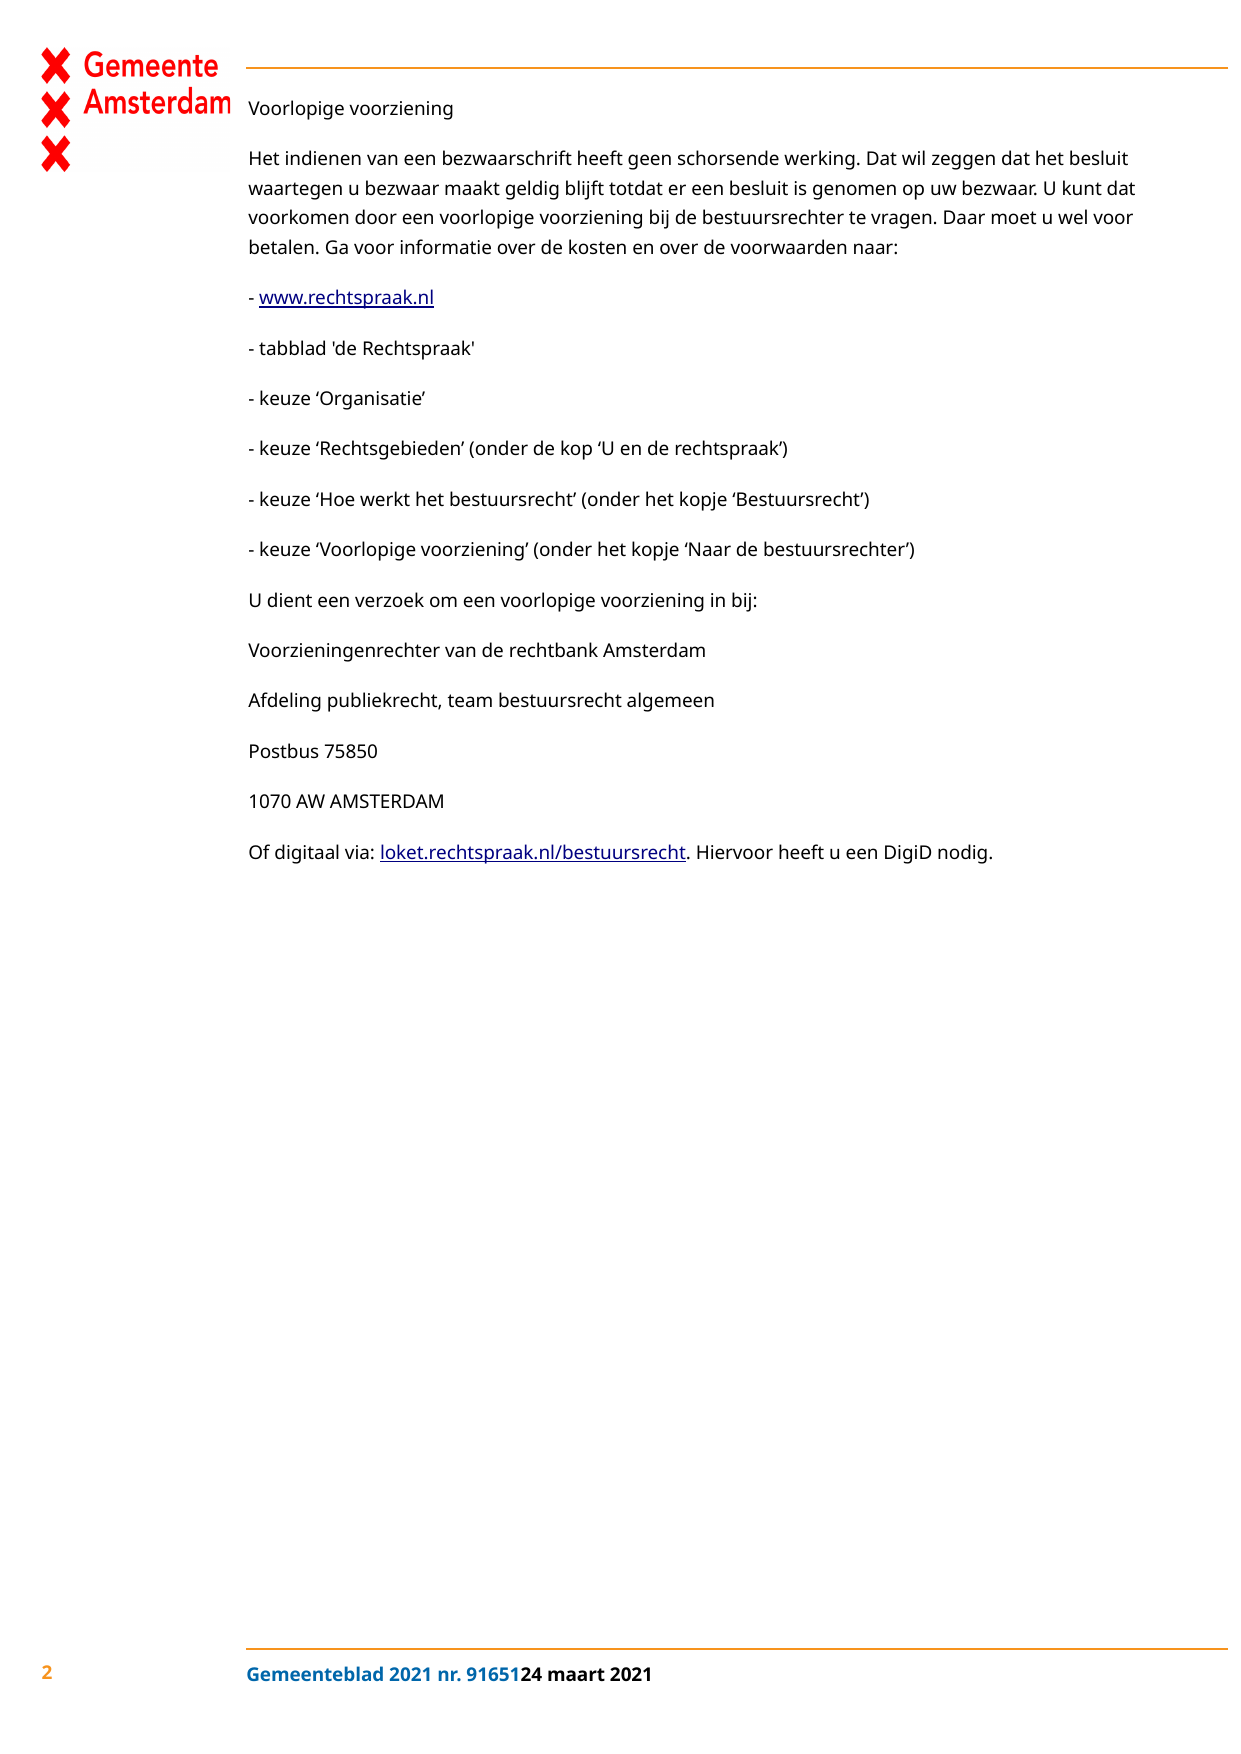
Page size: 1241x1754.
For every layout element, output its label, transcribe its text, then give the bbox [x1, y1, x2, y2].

text - keuze ‘Hoe werkt het bestuursrecht’ (onder het kopje ‘Bestuursrecht’) [248, 486, 1152, 512]
text Postbus 75850 [248, 738, 1152, 764]
text - tabblad 'de Rechtspraak' [248, 335, 1152, 361]
text - keuze ‘Organisatie’ [248, 385, 1152, 411]
text Of digitaal via: loket.rechtspraak.nl/bestuursrecht. Hiervoor heeft u een DigiD nodig. [248, 839, 1152, 865]
text Voorlopige voorziening [248, 95, 1152, 121]
text - keuze ‘Rechtsgebieden’ (onder de kop ‘U en de rechtspraak’) [248, 436, 1152, 461]
text 1070 AW AMSTERDAM [248, 788, 1152, 814]
text Afdeling publiekrecht, team bestuursrecht algemeen [248, 688, 1152, 713]
text Het indienen van een bezwaarschrift heeft geen schorsende werking. Dat wil zeggen dat het besluit waartegen u bezwaar maakt geldig blijft totdat er een besluit is genomen op uw bezwaar. U kunt dat voorkomen door een voorlopige voorziening bij de bestuursrechter te vragen. Daar moet u wel voor betalen. Ga voor informatie over de kosten en over de voorwaarden naar: [248, 145, 1152, 260]
text Voorzieningenrechter van de rechtbank Amsterdam [248, 637, 1152, 663]
text U dient een verzoek om een voorlopige voorziening in bij: [248, 587, 1152, 613]
picture [41, 47, 231, 172]
text - www.rechtspraak.nl [248, 284, 1152, 310]
text - keuze ‘Voorlopige voorziening’ (onder het kopje ‘Naar de bestuursrechter’) [248, 536, 1152, 562]
